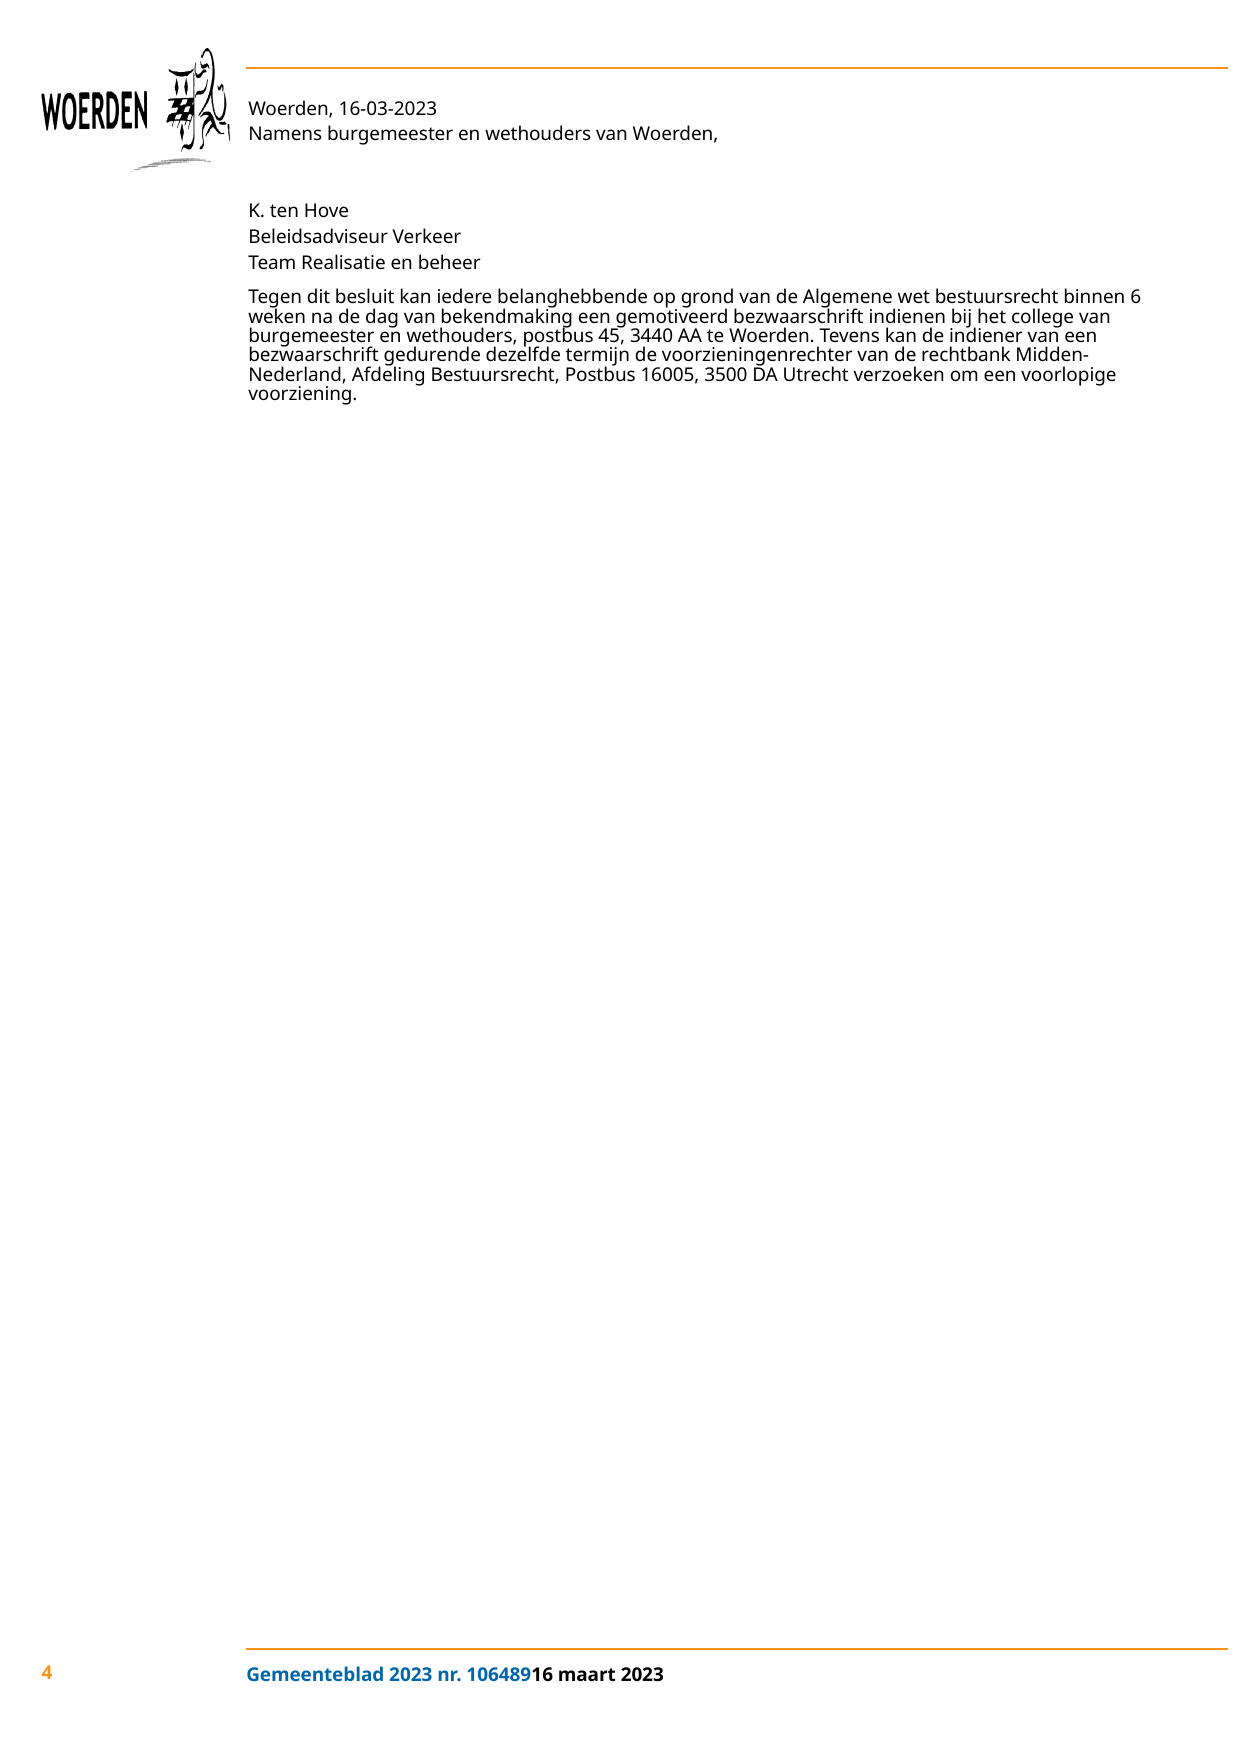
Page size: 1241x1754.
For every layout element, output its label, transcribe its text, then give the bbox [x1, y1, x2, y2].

picture [41, 47, 231, 172]
text Beleidsadviseur Verkeer [248, 223, 1152, 249]
text Tegen dit besluit kan iedere belanghebbende op grond van de Algemene wet bestuursrecht binnen 6 weken na de dag van bekendmaking een gemotiveerd bezwaarschrift indienen bij het college van burgemeester en wethouders, postbus 45, 3440 AA te Woerden. Tevens kan de indiener van een bezwaarschrift gedurende dezelfde termijn de voorzieningenrechter van de rechtbank Midden-Nederland, Afdeling Bestuursrecht, Postbus 16005, 3500 DA Utrecht verzoeken om een voorlopige voorziening. [248, 288, 1152, 404]
text Team Realisatie en beheer [248, 249, 1152, 275]
text Namens burgemeester en wethouders van Woerden, [248, 121, 1152, 146]
text Woerden, 16-03-2023 [248, 95, 1152, 121]
text K. ten Hove [248, 198, 1152, 223]
